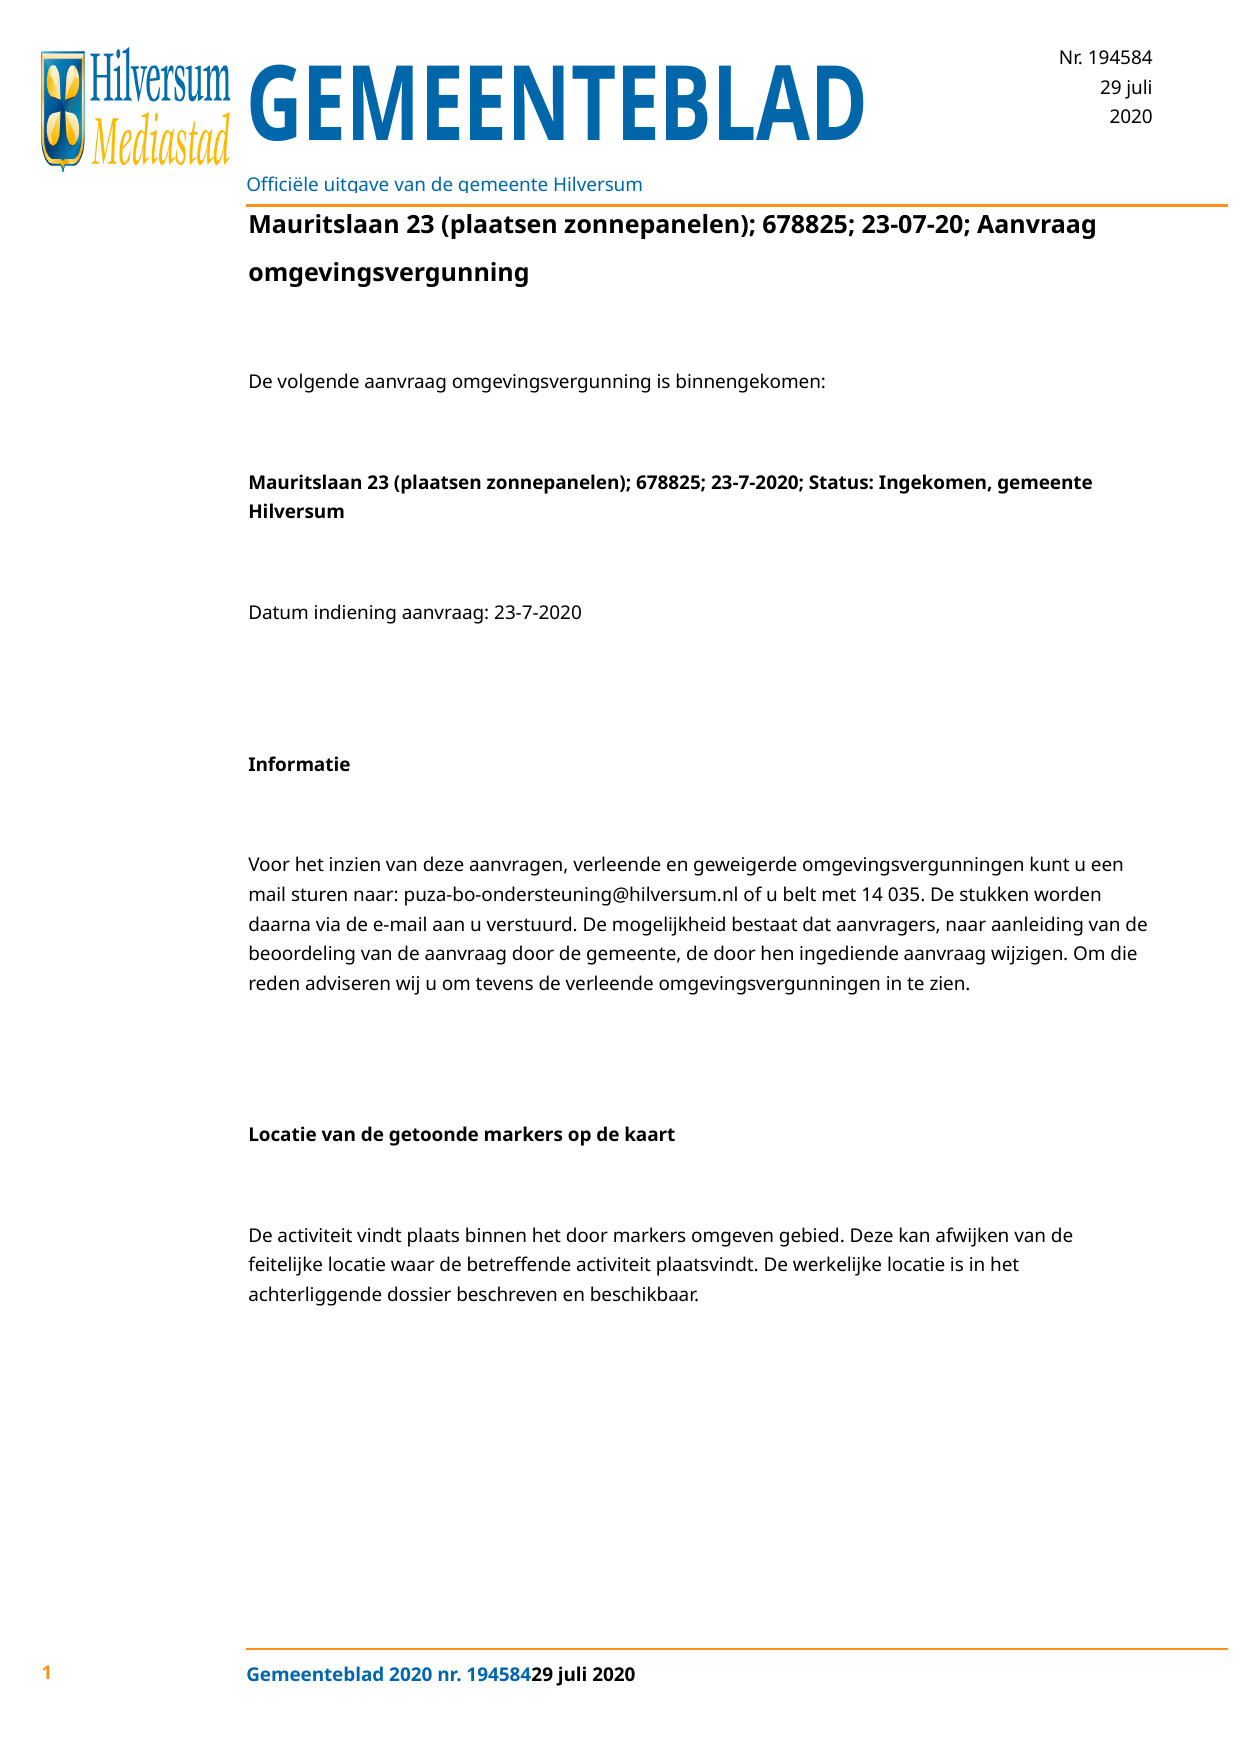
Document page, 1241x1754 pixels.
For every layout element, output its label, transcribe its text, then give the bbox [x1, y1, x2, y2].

text Voor het inzien van deze aanvragen, verleende en geweigerde omgevingsvergunningen kunt u een mail sturen naar: puza-bo-ondersteuning@hilversum.nl of u belt met 14 035. De stukken worden daarna via de e-mail aan u verstuurd. De mogelijkheid bestaat dat aanvragers, naar aanleiding van de beoordeling van de aanvraag door de gemeente, de door hen ingediende aanvraag wijzigen. Om die reden adviseren wij u om tevens de verleende omgevingsvergunningen in te zien. [248, 852, 1152, 996]
text Mauritslaan 23 (plaatsen zonnepanelen); 678825; 23-7-2020; Status: Ingekomen, gemeente Hilversum [248, 469, 1152, 524]
text De activiteit vindt plaats binnen het door markers omgeven gebied. Deze kan afwijken van de feitelijke locatie waar de betreffende activiteit plaatsvindt. De werkelijke locatie is in het achterliggende dossier beschreven en beschikbaar. [248, 1222, 1152, 1307]
text De volgende aanvraag omgevingsvergunning is binnengekomen: [248, 368, 1152, 394]
text Informatie [248, 751, 1152, 777]
text Datum indiening aanvraag: 23-7-2020 [248, 599, 1152, 625]
text Locatie van de getoonde markers op de kaart [248, 1121, 1152, 1147]
picture [41, 47, 231, 172]
text Mauritslaan 23 (plaatsen zonnepanelen); 678825; 23-07-20; Aanvraag omgevingsvergunning [248, 207, 1152, 288]
